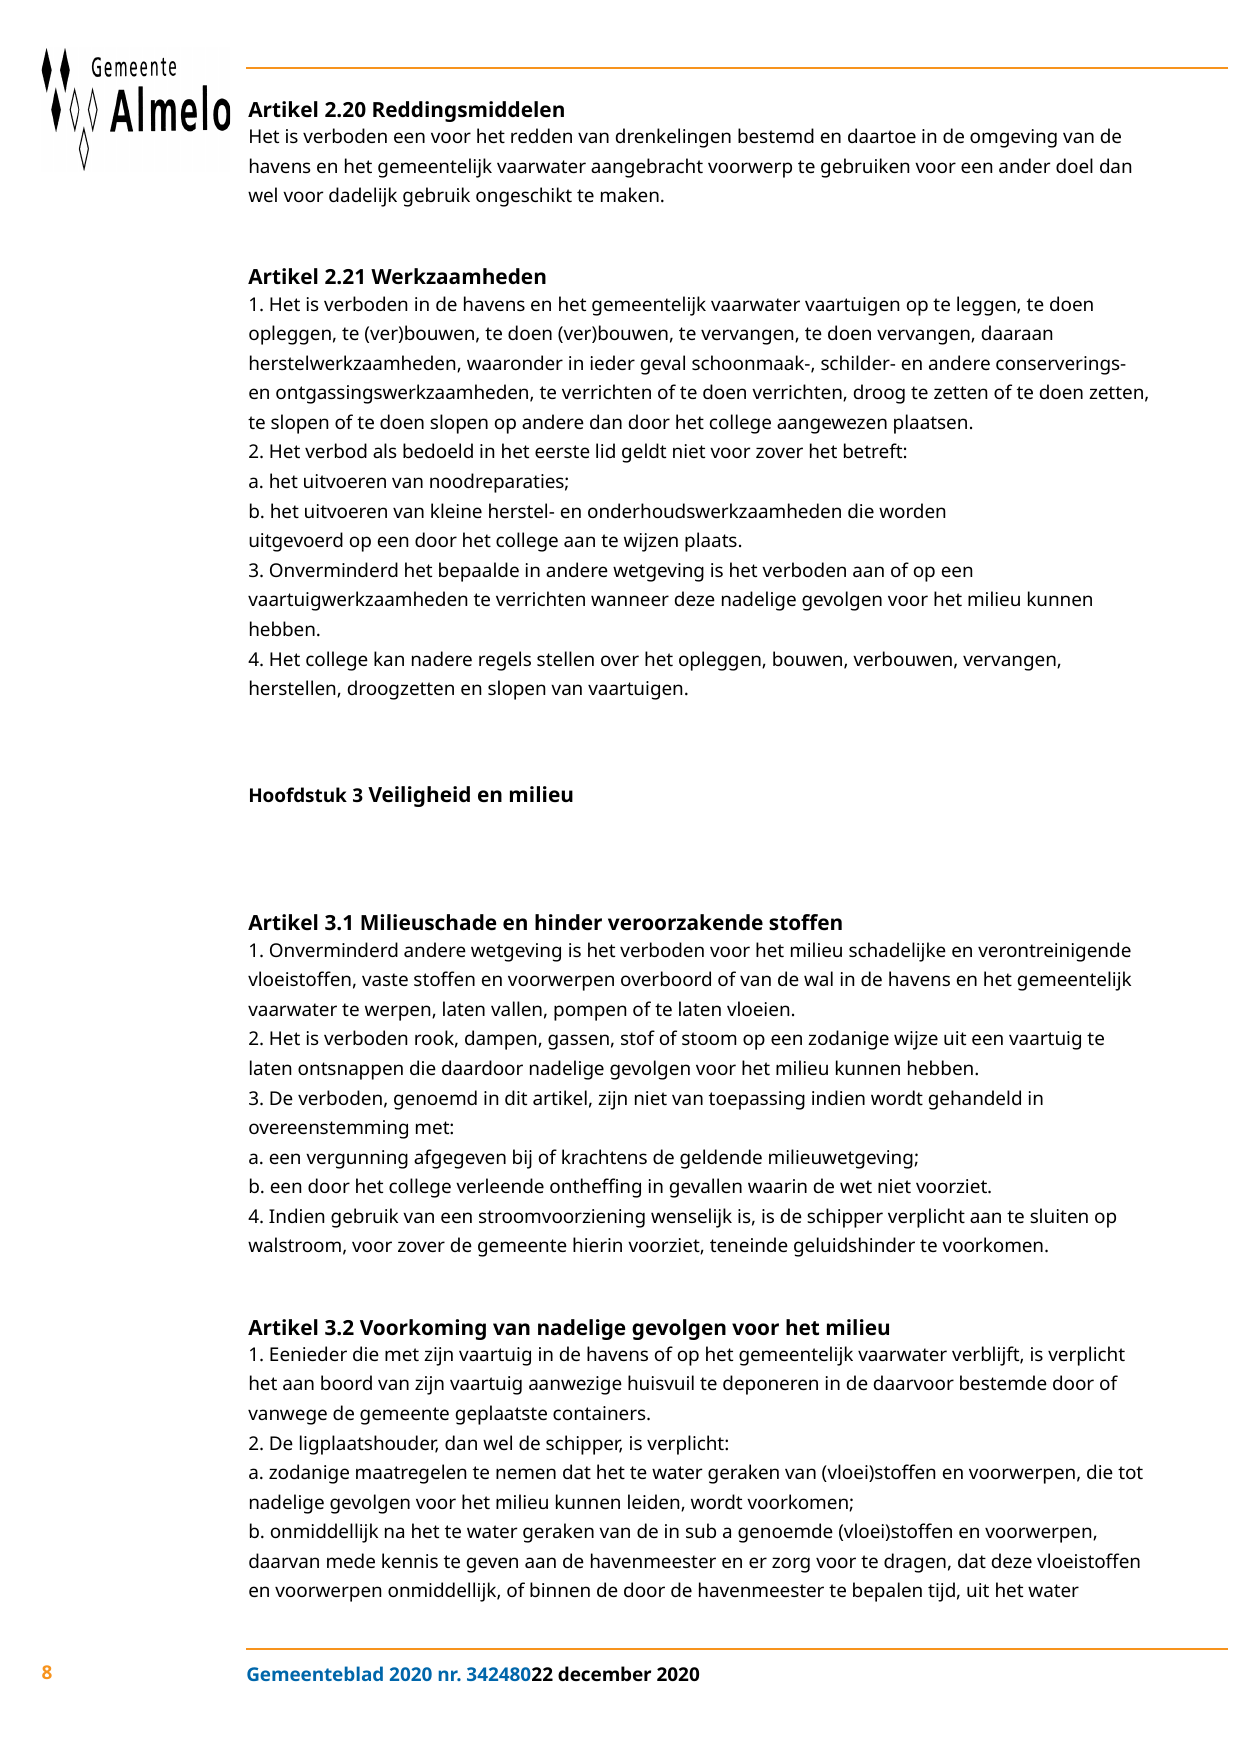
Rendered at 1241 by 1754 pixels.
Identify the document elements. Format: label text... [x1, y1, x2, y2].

text 4. Indien gebruik van een stroomvoorziening wenselijk is, is de schipper verplicht aan te sluiten op walstroom, voor zover de gemeente hierin voorziet, teneinde geluidshinder te voorkomen. [248, 1203, 1152, 1258]
text 2. Het verbod als bedoeld in het eerste lid geldt niet voor zover het betreft: [248, 439, 1152, 464]
text b. onmiddellijk na het te water geraken van de in sub a genoemde (vloei)stoffen en voorwerpen, daarvan mede kennis te geven aan de havenmeester en er zorg voor te dragen, dat deze vloeistoffen en voorwerpen onmiddellijk, of binnen de door de havenmeester te bepalen tijd, uit het water [248, 1518, 1152, 1603]
text 1. Onverminderd andere wetgeving is het verboden voor het milieu schadelijke en verontreinigende vloeistoffen, vaste stoffen en voorwerpen overboord of van de wal in de havens en het gemeentelijk vaarwater te werpen, laten vallen, pompen of te laten vloeien. [248, 937, 1152, 1022]
text Artikel 2.21 Werkzaamheden [248, 262, 1152, 291]
text a. zodanige maatregelen te nemen dat het te water geraken van (vloei)stoffen en voorwerpen, die tot nadelige gevolgen voor het milieu kunnen leiden, wordt voorkomen; [248, 1459, 1152, 1515]
text Artikel 3.1 Milieuschade en hinder veroorzakende stoffen [248, 908, 1152, 937]
text 1. Het is verboden in de havens en het gemeentelijk vaarwater vaartuigen op te leggen, te doen opleggen, te (ver)bouwen, te doen (ver)bouwen, te vervangen, te doen vervangen, daaraan herstelwerkzaamheden, waaronder in ieder geval schoonmaak-, schilder- en andere conserverings- en ontgassingswerkzaamheden, te verrichten of te doen verrichten, droog te zetten of te doen zetten, te slopen of te doen slopen op andere dan door het college aangewezen plaatsen. [248, 291, 1152, 435]
text b. een door het college verleende ontheffing in gevallen waarin de wet niet voorziet. [248, 1173, 1152, 1199]
text Artikel 2.20 Reddingsmiddelen [248, 95, 1152, 123]
text b. het uitvoeren van kleine herstel- en onderhoudswerkzaamheden die worden [248, 498, 1152, 524]
text 3. Onverminderd het bepaalde in andere wetgeving is het verboden aan of op een vaartuigwerkzaamheden te verrichten wanneer deze nadelige gevolgen voor het milieu kunnen hebben. [248, 557, 1152, 642]
text 4. Het college kan nadere regels stellen over het opleggen, bouwen, verbouwen, vervangen, herstellen, droogzetten en slopen van vaartuigen. [248, 646, 1152, 701]
text uitgevoerd op een door het college aan te wijzen plaats. [248, 527, 1152, 553]
text Artikel 3.2 Voorkoming van nadelige gevolgen voor het milieu [248, 1313, 1152, 1341]
text Het is verboden een voor het redden van drenkelingen bestemd en daartoe in de omgeving van de havens en het gemeentelijk vaarwater aangebracht voorwerp te gebruiken voor een ander doel dan wel voor dadelijk gebruik ongeschikt te maken. [248, 123, 1152, 208]
text 2. De ligplaatshouder, dan wel de schipper, is verplicht: [248, 1430, 1152, 1456]
text a. het uitvoeren van noodreparaties; [248, 468, 1152, 494]
picture [41, 47, 231, 172]
text a. een vergunning afgegeven bij of krachtens de geldende milieuwetgeving; [248, 1144, 1152, 1169]
text 1. Eenieder die met zijn vaartuig in de havens of op het gemeentelijk vaarwater verblijft, is verplicht het aan boord van zijn vaartuig aanwezige huisvuil te deponeren in de daarvoor bestemde door of vanwege de gemeente geplaatste containers. [248, 1341, 1152, 1426]
text 2. Het is verboden rook, dampen, gassen, stof of stoom op een zodanige wijze uit een vaartuig te laten ontsnappen die daardoor nadelige gevolgen voor het milieu kunnen hebben. [248, 1026, 1152, 1081]
text Hoofdstuk 3 Veiligheid en milieu [248, 780, 1152, 809]
text 3. De verboden, genoemd in dit artikel, zijn niet van toepassing indien wordt gehandeld in [248, 1085, 1152, 1110]
text overeenstemming met: [248, 1114, 1152, 1140]
